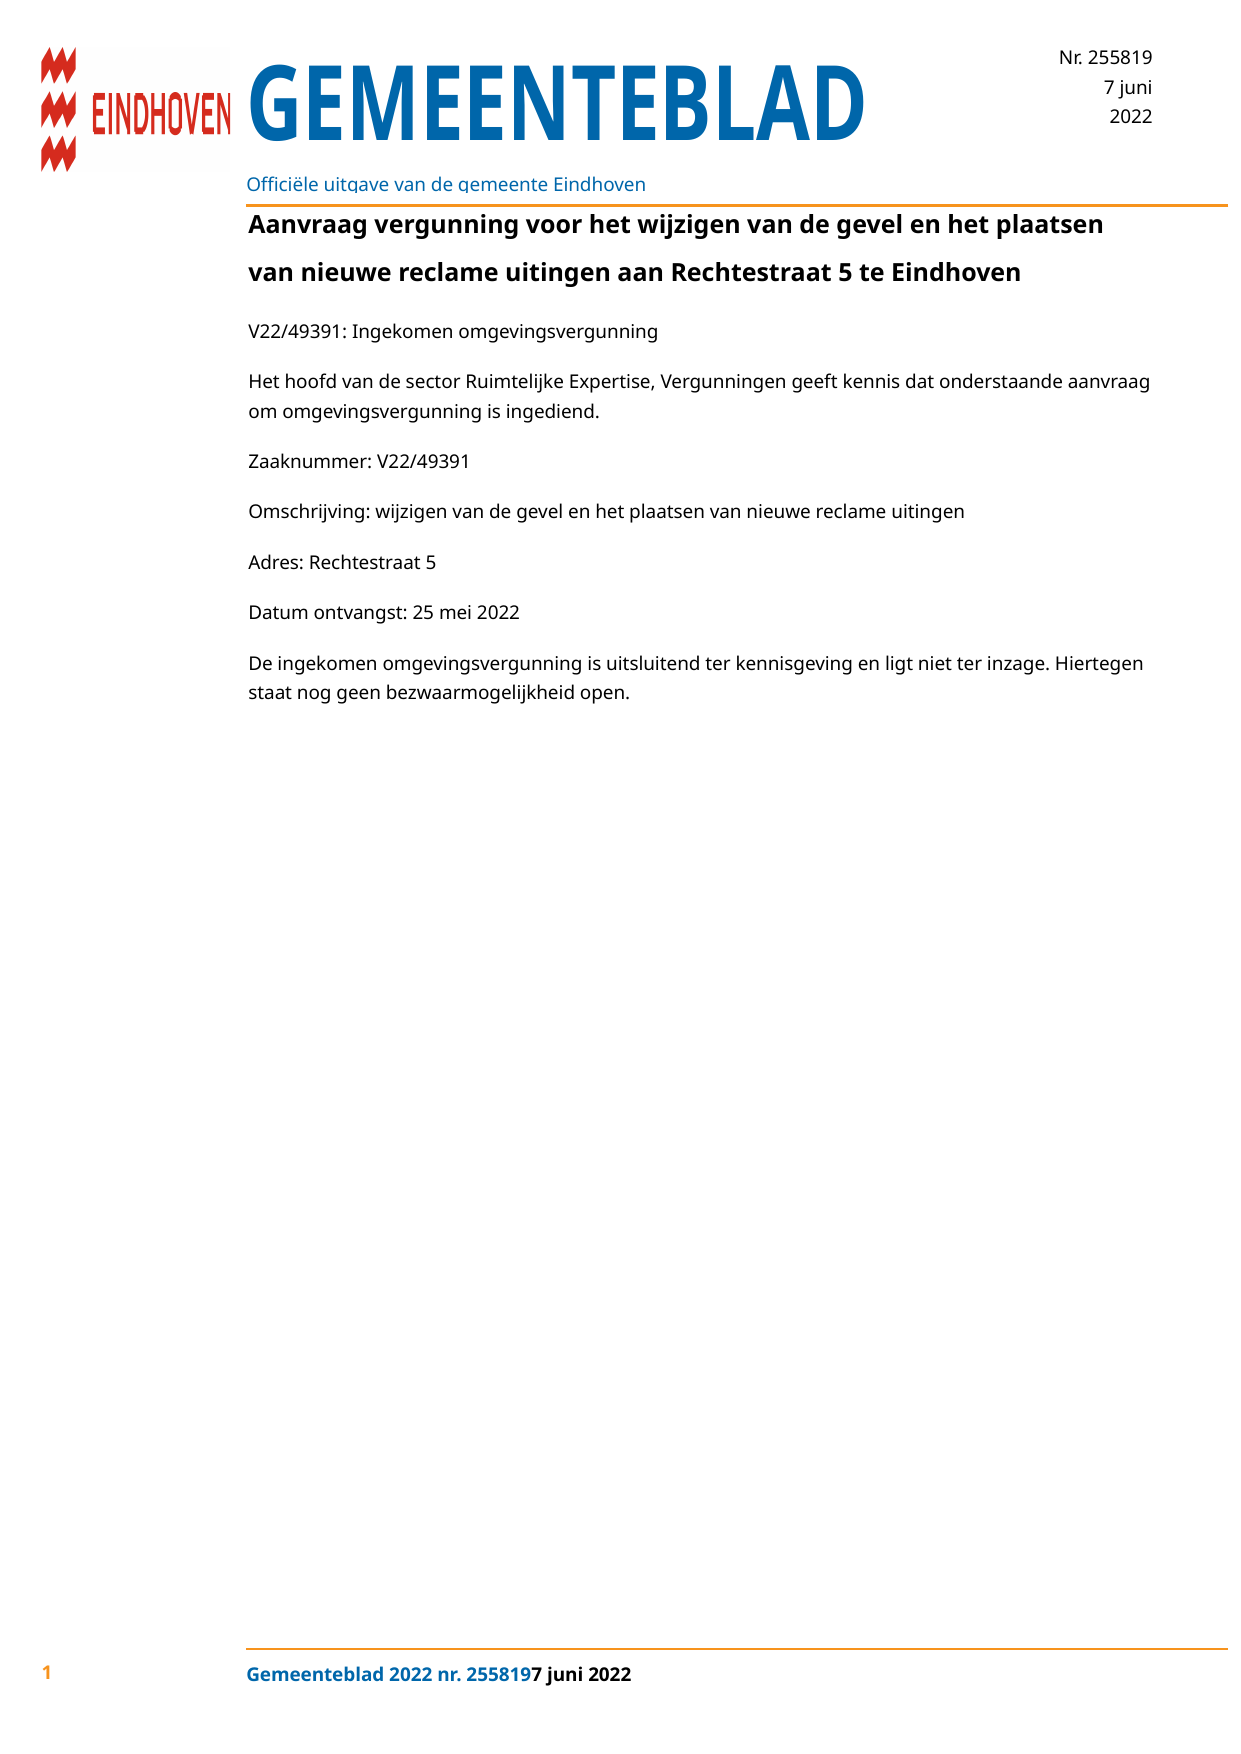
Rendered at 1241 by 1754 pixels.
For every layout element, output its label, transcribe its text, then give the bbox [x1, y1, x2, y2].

text Aanvraag vergunning voor het wijzigen van de gevel en het plaatsen van nieuwe reclame uitingen aan Rechtestraat 5 te Eindhoven [248, 207, 1152, 288]
picture [41, 47, 231, 172]
text V22/49391: Ingekomen omgevingsvergunning [248, 318, 1152, 344]
text De ingekomen omgevingsvergunning is uitsluitend ter kennisgeving en ligt niet ter inzage. Hiertegen staat nog geen bezwaarmogelijkheid open. [248, 650, 1152, 705]
text Omschrijving: wijzigen van de gevel en het plaatsen van nieuwe reclame uitingen [248, 499, 1152, 524]
text Datum ontvangst: 25 mei 2022 [248, 599, 1152, 625]
text Zaaknummer: V22/49391 [248, 448, 1152, 474]
text Adres: Rechtestraat 5 [248, 549, 1152, 575]
text Het hoofd van de sector Ruimtelijke Expertise, Vergunningen geeft kennis dat onderstaande aanvraag om omgevingsvergunning is ingediend. [248, 368, 1152, 424]
